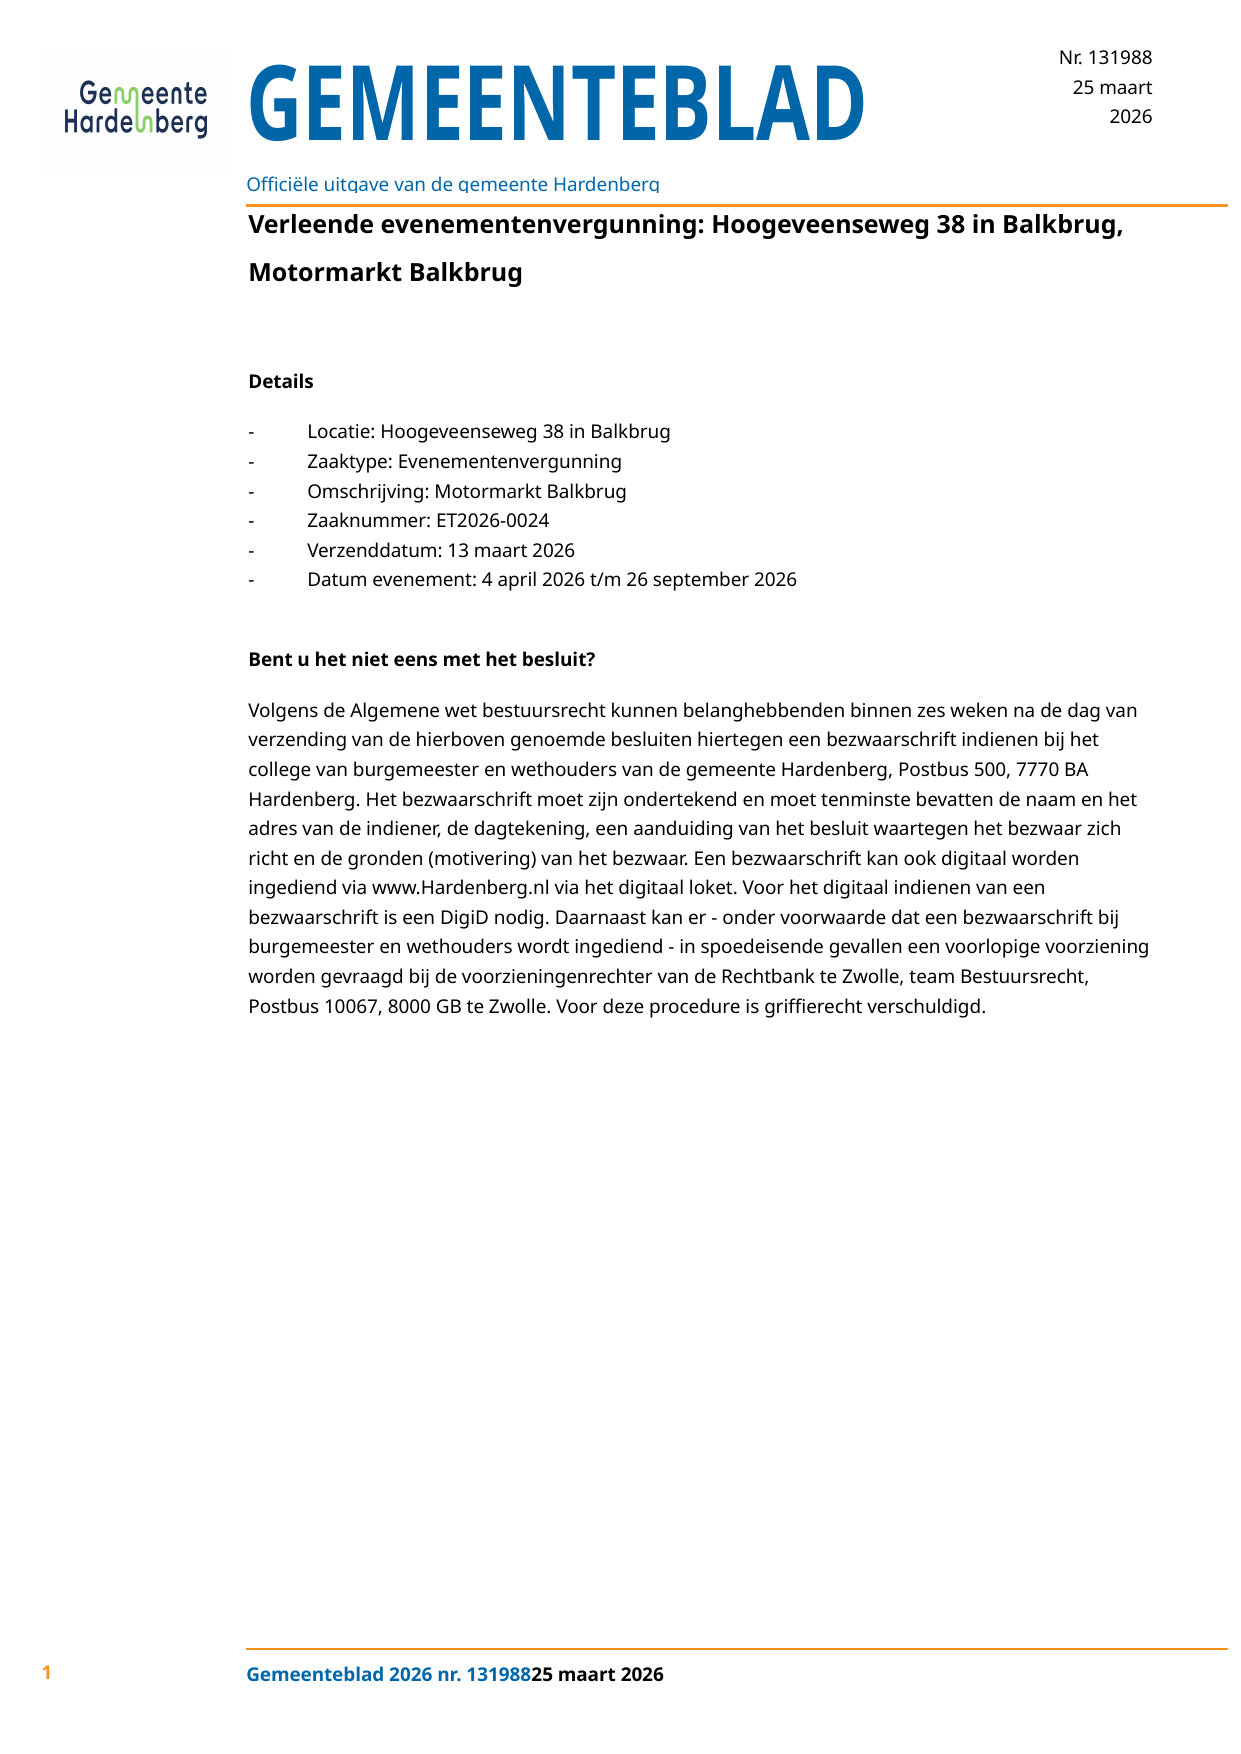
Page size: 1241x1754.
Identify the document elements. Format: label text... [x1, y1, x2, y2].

list Datum evenement: 4 april 2026 t/m 26 september 2026 [248, 567, 1152, 592]
text Details [248, 368, 1152, 394]
text Verleende evenementenvergunning: Hoogeveenseweg 38 in Balkbrug, Motormarkt Balkbrug [248, 207, 1152, 288]
text Volgens de Algemene wet bestuursrecht kunnen belanghebbenden binnen zes weken na de dag van verzending van de hierboven genoemde besluiten hiertegen een bezwaarschrift indienen bij het college van burgemeester en wethouders van de gemeente Hardenberg, Postbus 500, 7770 BA Hardenberg. Het bezwaarschrift moet zijn ondertekend en moet tenminste bevatten de naam en het adres van de indiener, de dagtekening, een aanduiding van het besluit waartegen het bezwaar zich richt en de gronden (motivering) van het bezwaar. Een bezwaarschrift kan ook digitaal worden ingediend via www.Hardenberg.nl via het digitaal loket. Voor het digitaal indienen van een bezwaarschrift is een DigiD nodig. Daarnaast kan er - onder voorwaarde dat een bezwaarschrift bij burgemeester en wethouders wordt ingediend - in spoedeisende gevallen een voorlopige voorziening worden gevraagd bij de voorzieningenrechter van de Rechtbank te Zwolle, team Bestuursrecht, Postbus 10067, 8000 GB te Zwolle. Voor deze procedure is griffierecht verschuldigd. [248, 697, 1152, 1019]
list Zaaknummer: ET2026-0024 [248, 507, 1152, 533]
text Bent u het niet eens met het besluit? [248, 647, 1152, 672]
list Locatie: Hoogeveenseweg 38 in Balkbrug [248, 419, 1152, 444]
list Zaaktype: Evenementenvergunning [248, 448, 1152, 474]
picture [41, 47, 231, 172]
list Verzenddatum: 13 maart 2026 [248, 537, 1152, 563]
list Omschrijving: Motormarkt Balkbrug [248, 478, 1152, 504]
